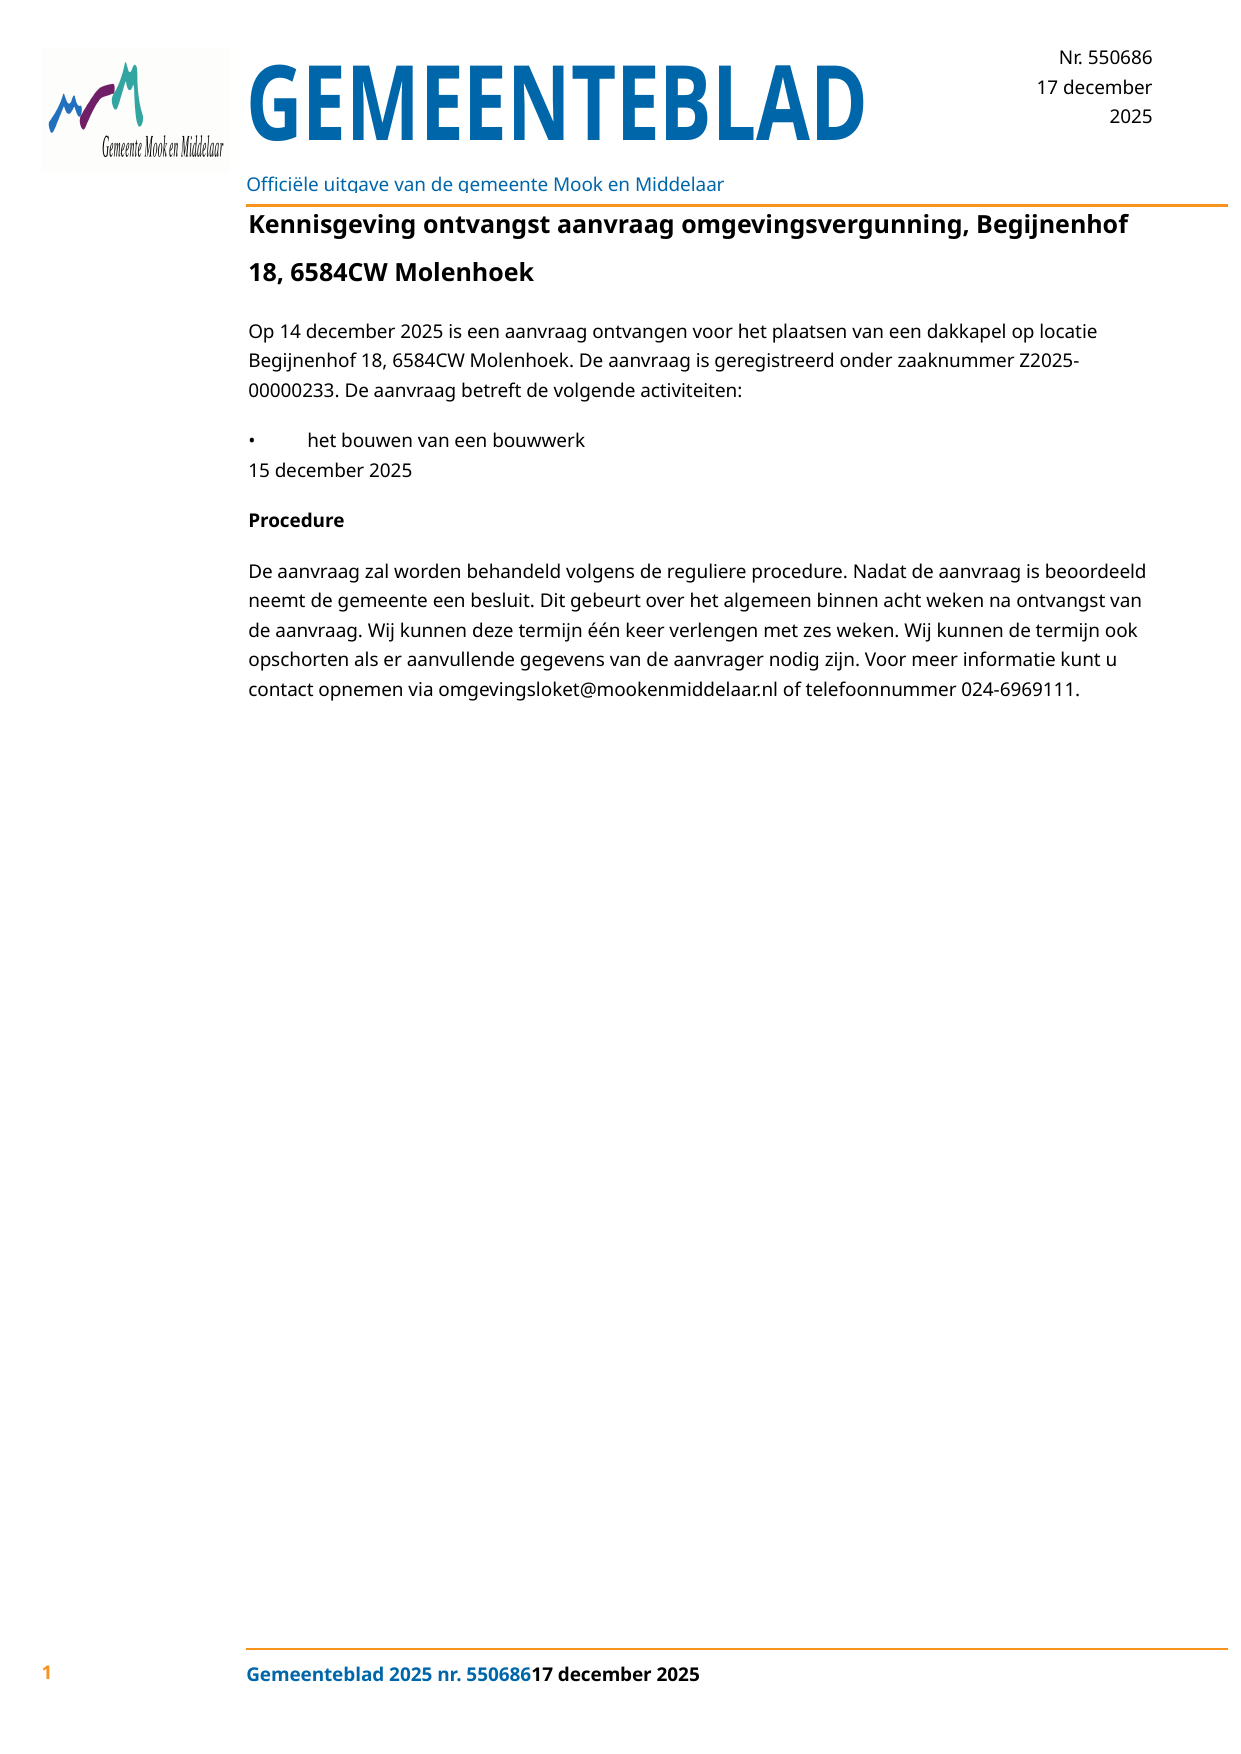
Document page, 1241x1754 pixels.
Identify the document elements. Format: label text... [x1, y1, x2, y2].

text 15 december 2025 [248, 457, 1152, 483]
text De aanvraag zal worden behandeld volgens de reguliere procedure. Nadat de aanvraag is beoordeeld neemt de gemeente een besluit. Dit gebeurt over het algemeen binnen acht weken na ontvangst van de aanvraag. Wij kunnen deze termijn één keer verlengen met zes weken. Wij kunnen de termijn ook opschorten als er aanvullende gegevens van de aanvrager nodig zijn. Voor meer informatie kunt u contact opnemen via omgevingsloket@mookenmiddelaar.nl of telefoonnummer 024-6969111. [248, 558, 1152, 702]
picture [41, 47, 231, 172]
text Kennisgeving ontvangst aanvraag omgevingsvergunning, Begijnenhof 18, 6584CW Molenhoek [248, 207, 1152, 288]
text Op 14 december 2025 is een aanvraag ontvangen voor het plaatsen van een dakkapel op locatie Begijnenhof 18, 6584CW Molenhoek. De aanvraag is geregistreerd onder zaaknummer Z2025-00000233. De aanvraag betreft de volgende activiteiten: [248, 318, 1152, 403]
list het bouwen van een bouwwerk [248, 427, 1152, 453]
text Procedure [248, 507, 1152, 533]
